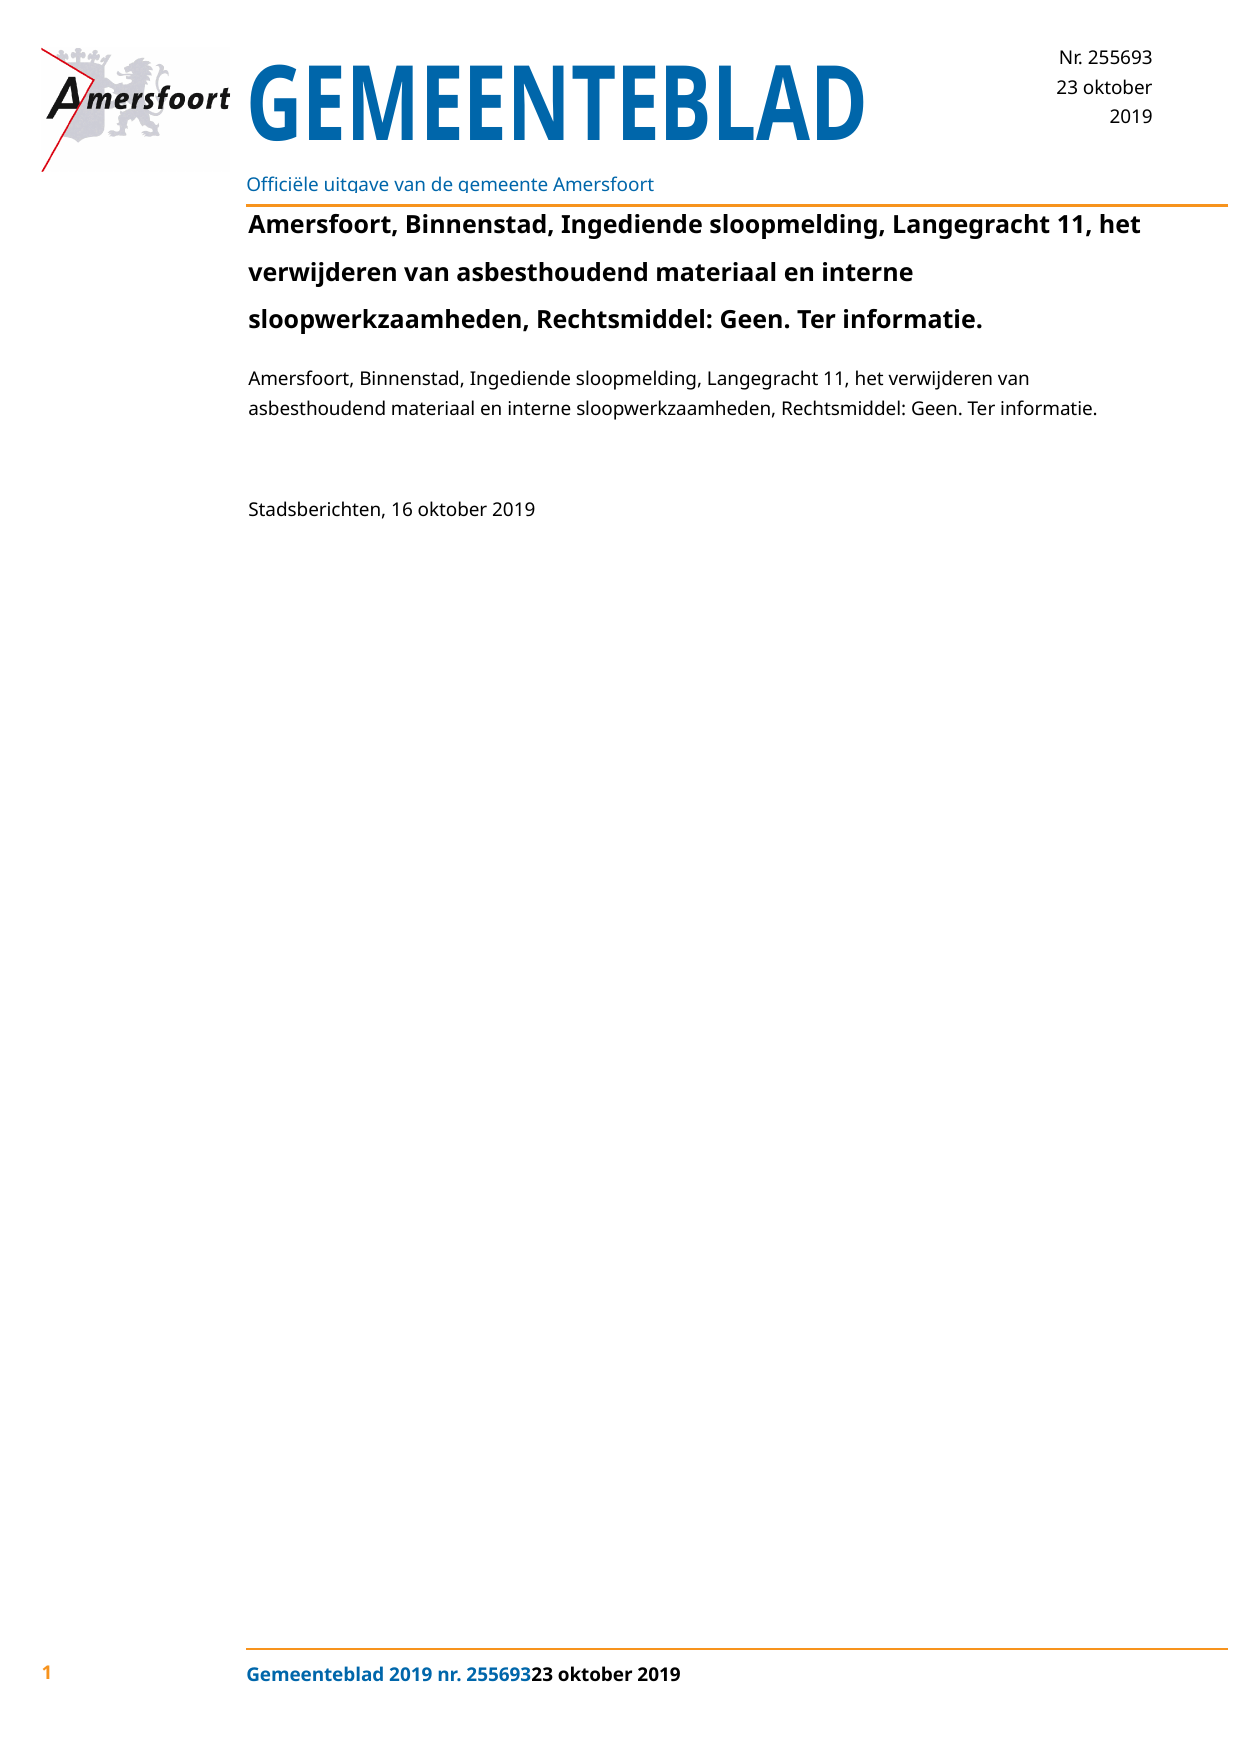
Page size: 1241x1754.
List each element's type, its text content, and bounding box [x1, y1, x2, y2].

text Amersfoort, Binnenstad, Ingediende sloopmelding, Langegracht 11, het verwijderen van asbesthoudend materiaal en interne sloopwerkzaamheden, Rechtsmiddel: Geen. Ter informatie. [248, 366, 1152, 421]
picture [41, 47, 231, 172]
text Amersfoort, Binnenstad, Ingediende sloopmelding, Langegracht 11, het verwijderen van asbesthoudend materiaal en interne sloopwerkzaamheden, Rechtsmiddel: Geen. Ter informatie. [248, 207, 1152, 336]
text Stadsberichten, 16 oktober 2019 [248, 496, 1152, 522]
